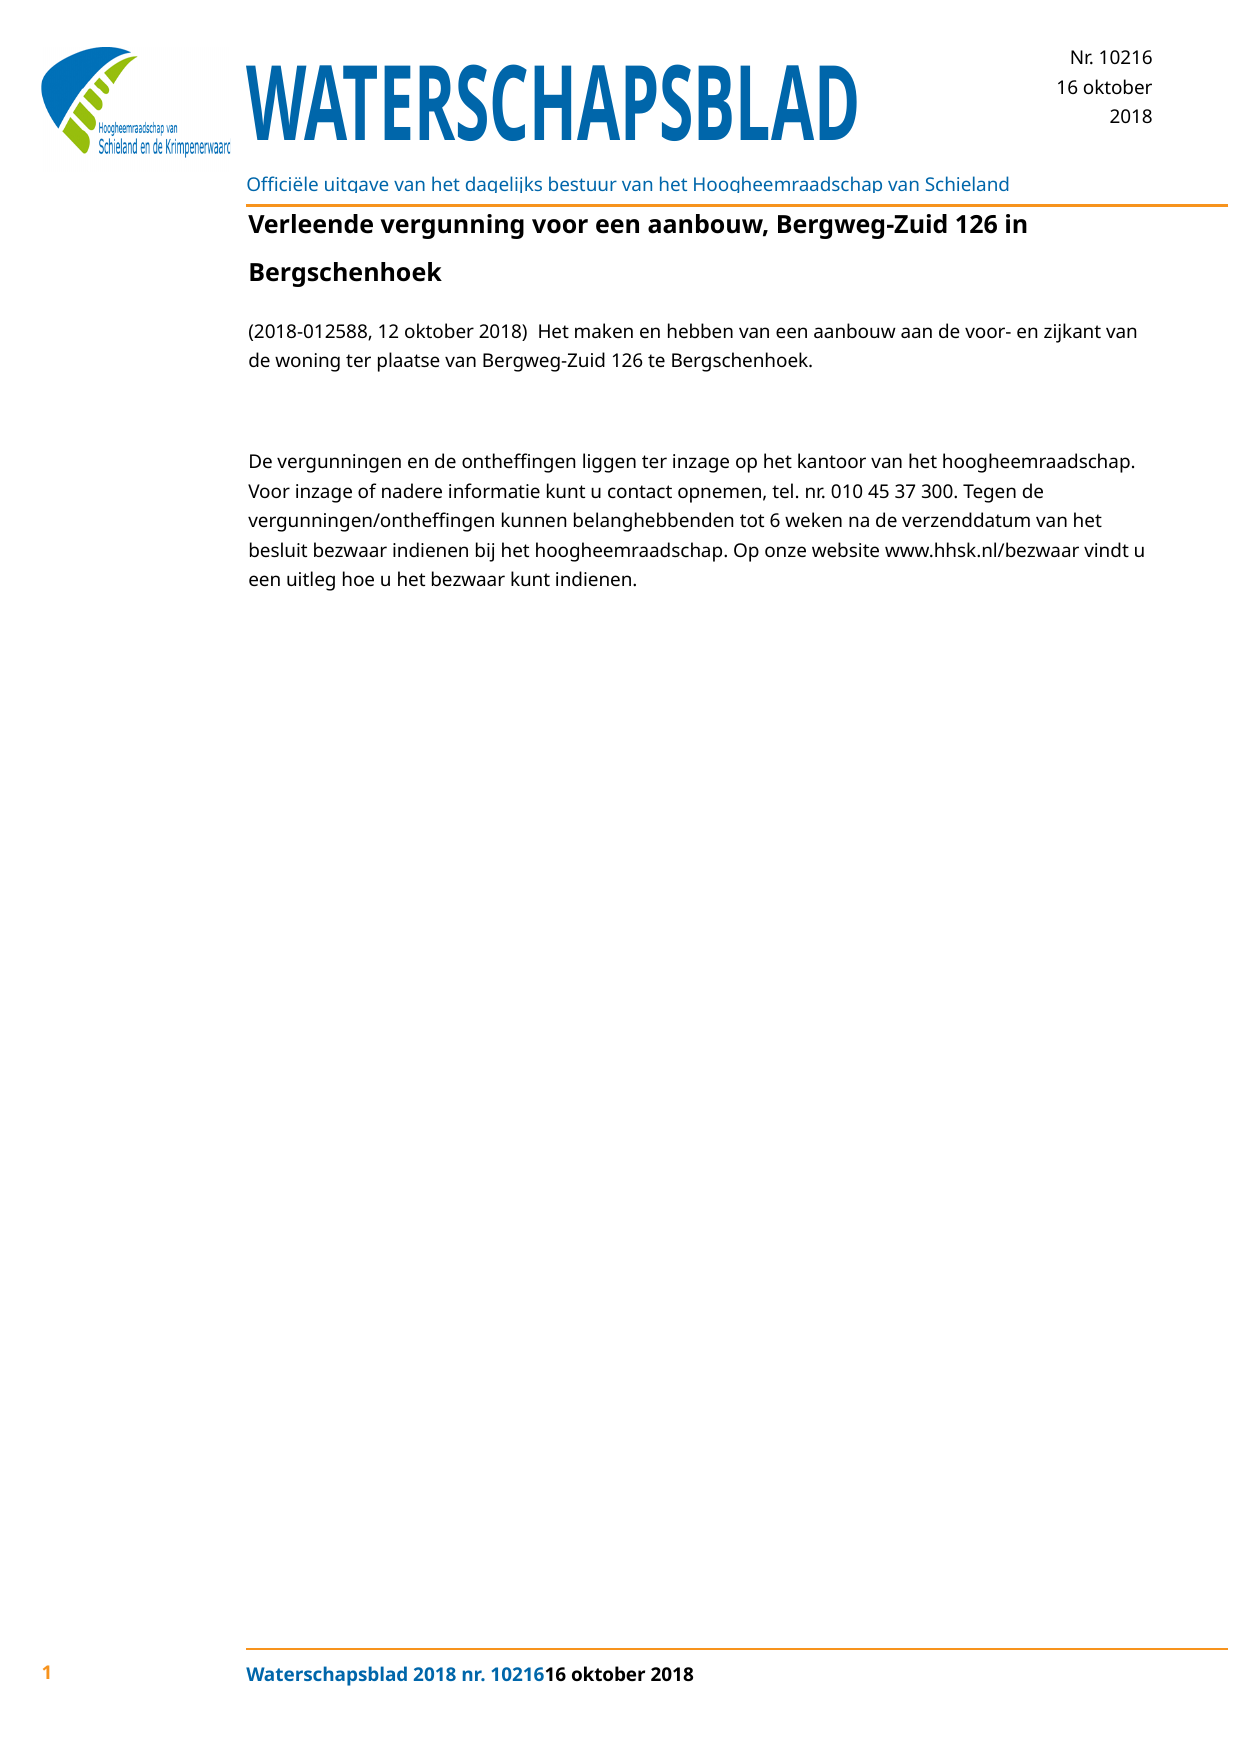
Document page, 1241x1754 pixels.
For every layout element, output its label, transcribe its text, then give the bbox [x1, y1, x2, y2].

text (2018-012588, 12 oktober 2018) Het maken en hebben van een aanbouw aan de voor- en zijkant van de woning ter plaatse van Bergweg-Zuid 126 te Bergschenhoek. [248, 318, 1152, 373]
picture [41, 47, 231, 172]
text De vergunningen en de ontheffingen liggen ter inzage op het kantoor van het hoogheemraadschap. Voor inzage of nadere informatie kunt u contact opnemen, tel. nr. 010 45 37 300. Tegen de vergunningen/ontheffingen kunnen belanghebbenden tot 6 weken na de verzenddatum van het besluit bezwaar indienen bij het hoogheemraadschap. Op onze website www.hhsk.nl/bezwaar vindt u een uitleg hoe u het bezwaar kunt indienen. [248, 448, 1152, 592]
text Verleende vergunning voor een aanbouw, Bergweg-Zuid 126 in Bergschenhoek [248, 207, 1152, 288]
